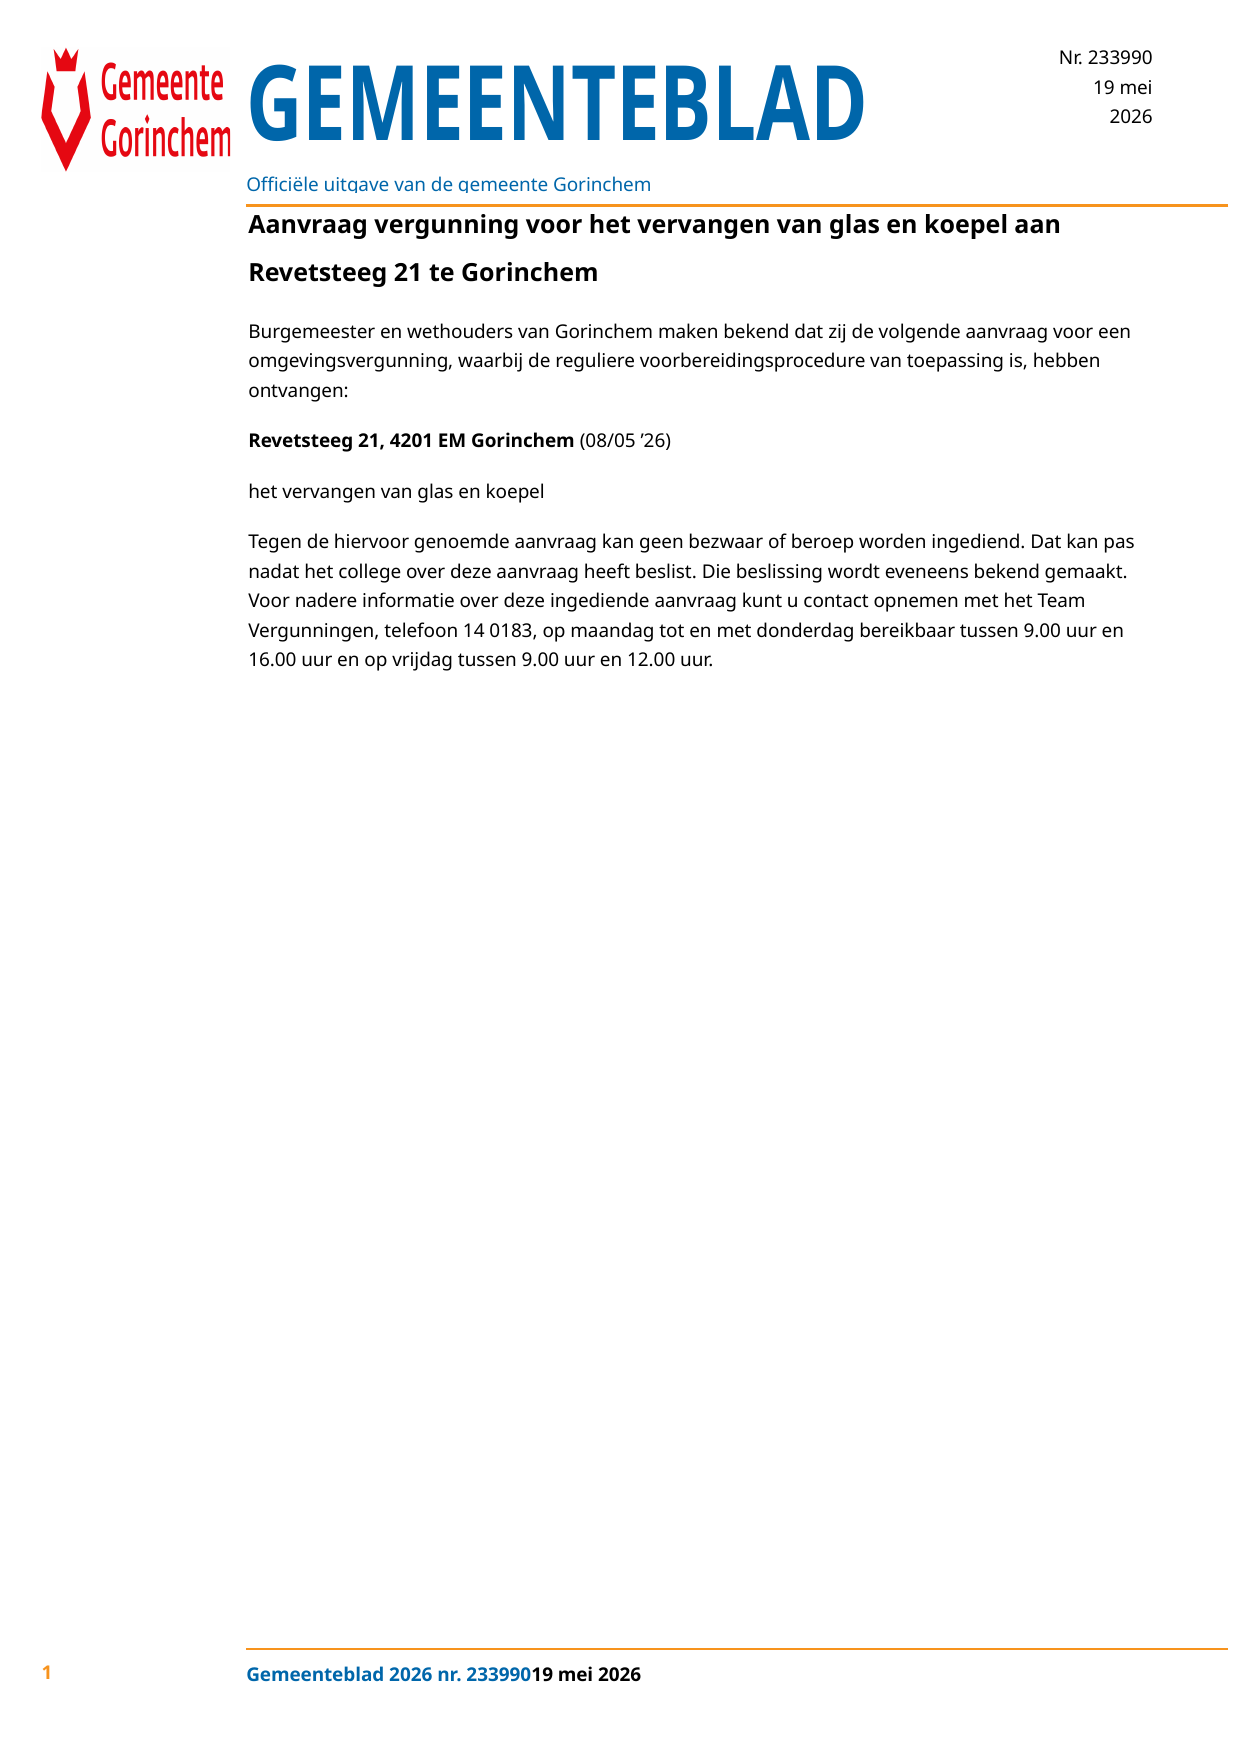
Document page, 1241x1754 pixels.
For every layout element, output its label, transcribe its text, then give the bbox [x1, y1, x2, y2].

text Revetsteeg 21, 4201 EM Gorinchem (08/05 ’26) [248, 427, 1152, 453]
text het vervangen van glas en koepel [248, 478, 1152, 504]
text Tegen de hiervoor genoemde aanvraag kan geen bezwaar of beroep worden ingediend. Dat kan pas nadat het college over deze aanvraag heeft beslist. Die beslissing wordt eveneens bekend gemaakt. Voor nadere informatie over deze ingediende aanvraag kunt u contact opnemen met het Team Vergunningen, telefoon 14 0183, op maandag tot en met donderdag bereikbaar tussen 9.00 uur en 16.00 uur en op vrijdag tussen 9.00 uur en 12.00 uur. [248, 528, 1152, 672]
picture [41, 47, 231, 172]
text Burgemeester en wethouders van Gorinchem maken bekend dat zij de volgende aanvraag voor een omgevingsvergunning, waarbij de reguliere voorbereidingsprocedure van toepassing is, hebben ontvangen: [248, 318, 1152, 403]
text Aanvraag vergunning voor het vervangen van glas en koepel aan Revetsteeg 21 te Gorinchem [248, 207, 1152, 288]
